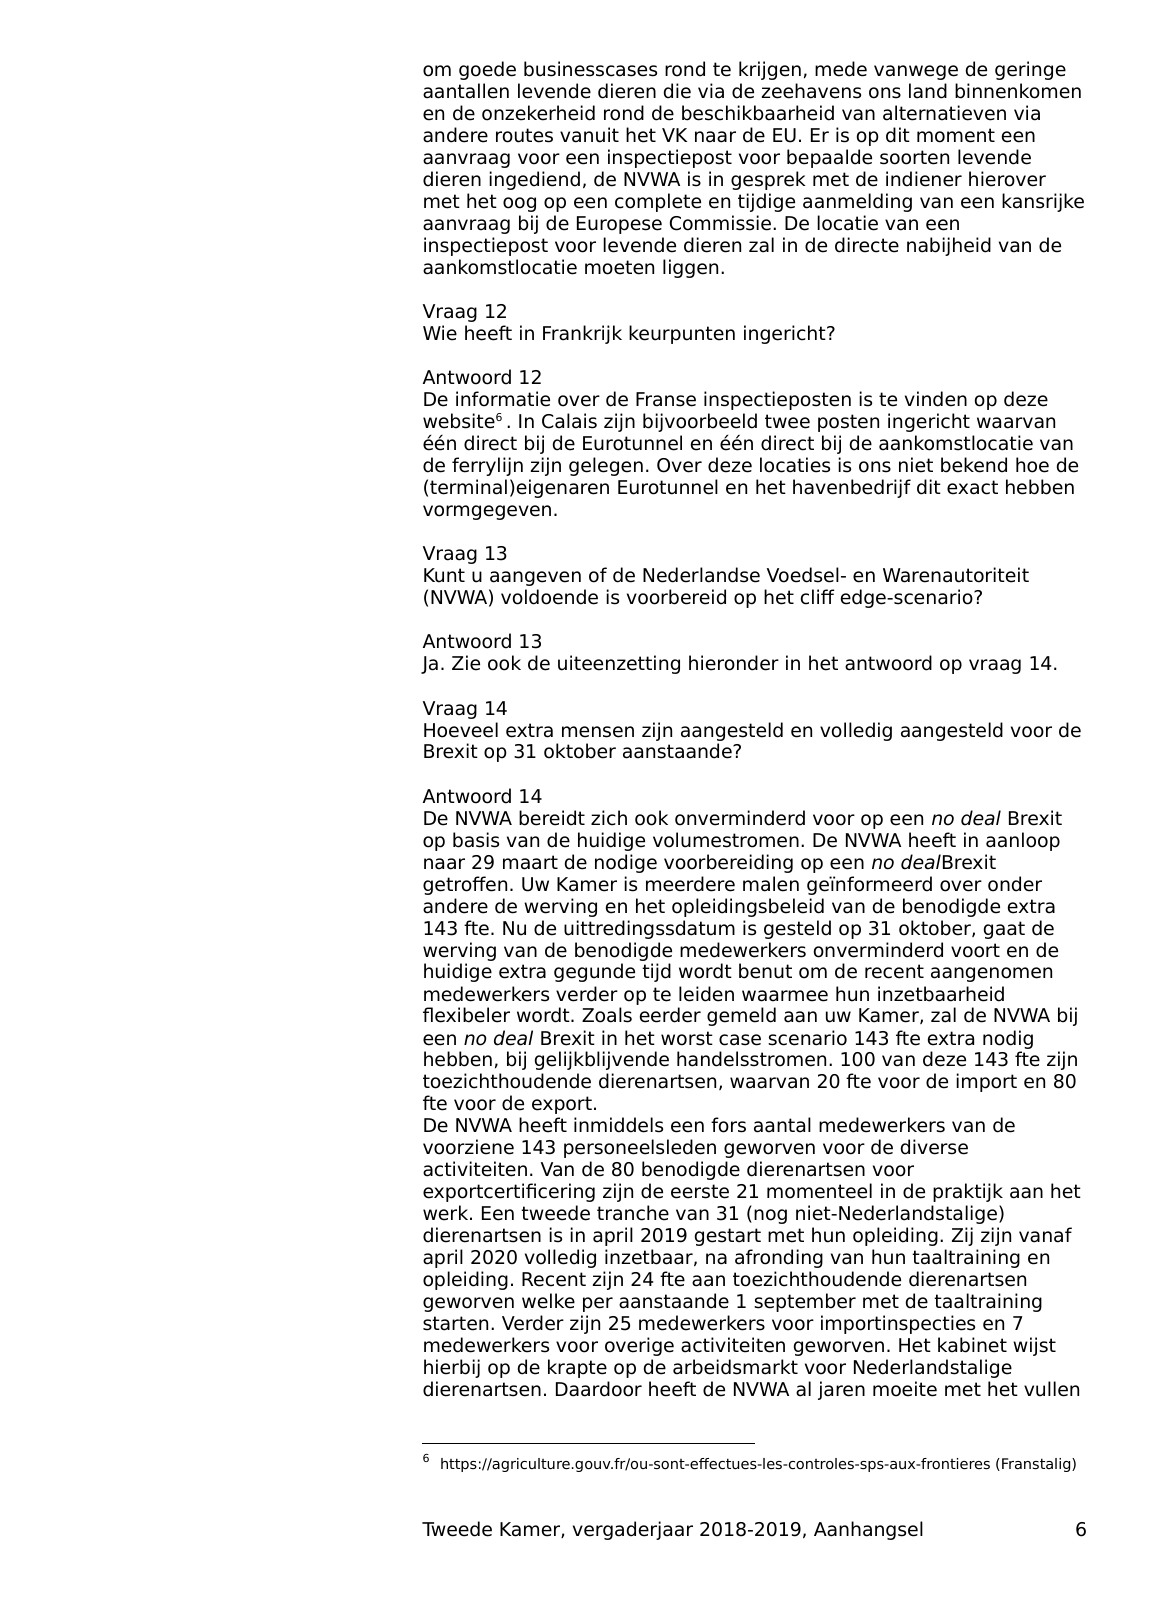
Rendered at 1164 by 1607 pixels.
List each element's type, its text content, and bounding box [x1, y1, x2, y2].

text Ja. Zie ook de uiteenzetting hieronder in het antwoord op vraag 14. [422, 653, 1087, 675]
text Antwoord 13 [422, 631, 1087, 653]
text https://agriculture.gouv.fr/ou-sont-effectues-les-controles-sps-aux-frontieres (Franstalig) [422, 1452, 1087, 1474]
text Hoeveel extra mensen zijn aangesteld en volledig aangesteld voor de Brexit op 31 oktober aanstaande? [422, 719, 1087, 763]
text De informatie over de Franse inspectieposten is te vinden op deze website. In Calais zijn bijvoorbeeld twee posten ingericht waarvan één direct bij de Eurotunnel en één direct bij de aankomstlocatie van de ferrylijn zijn gelegen. Over deze locaties is ons niet bekend hoe de (terminal)eigenaren Eurotunnel en het havenbedrijf dit exact hebben vormgegeven. [422, 389, 1087, 521]
text om goede businesscases rond te krijgen, mede vanwege de geringe aantallen levende dieren die via de zeehavens ons land binnenkomen en de onzekerheid rond de beschikbaarheid van alternatieven via andere routes vanuit het VK naar de EU. Er is op dit moment een aanvraag voor een inspectiepost voor bepaalde soorten levende dieren ingediend, de NVWA is in gesprek met de indiener hierover met het oog op een complete en tijdige aanmelding van een kansrijke aanvraag bij de Europese Commissie. De locatie van een inspectiepost voor levende dieren zal in de directe nabijheid van de aankomstlocatie moeten liggen. [422, 59, 1087, 279]
text Vraag 12 [422, 301, 1087, 323]
text Vraag 13 [422, 543, 1087, 565]
text Antwoord 12 [422, 367, 1087, 389]
text Vraag 14 [422, 697, 1087, 719]
text De NVWA heeft inmiddels een fors aantal medewerkers van de voorziene 143 personeelsleden geworven voor de diverse activiteiten. Van de 80 benodigde dierenartsen voor exportcertificering zijn de eerste 21 momenteel in de praktijk aan het werk. Een tweede tranche van 31 (nog niet-Nederlandstalige) dierenartsen is in april 2019 gestart met hun opleiding. Zij zijn vanaf april 2020 volledig inzetbaar, na afronding van hun taaltraining en opleiding. Recent zijn 24 fte aan toezichthoudende dierenartsen geworven welke per aanstaande 1 september met de taaltraining starten. Verder zijn 25 medewerkers voor importinspecties en 7 medewerkers voor overige activiteiten geworven. Het kabinet wijst hierbij op de krapte op de arbeidsmarkt voor Nederlandstalige dierenartsen. Daardoor heeft de NVWA al jaren moeite met het vullen [422, 1115, 1087, 1401]
text Wie heeft in Frankrijk keurpunten ingericht? [422, 323, 1087, 345]
text Antwoord 14 [422, 786, 1087, 808]
text Kunt u aangeven of de Nederlandse Voedsel- en Warenautoriteit (NVWA) voldoende is voorbereid op het cliff edge-scenario? [422, 565, 1087, 609]
text De NVWA bereidt zich ook onverminderd voor op een no deal Brexit op basis van de huidige volumestromen. De NVWA heeft in aanloop naar 29 maart de nodige voorbereiding op een no dealBrexit getroffen. Uw Kamer is meerdere malen geïnformeerd over onder andere de werving en het opleidingsbeleid van de benodigde extra 143 fte. Nu de uittredingssdatum is gesteld op 31 oktober, gaat de werving van de benodigde medewerkers onverminderd voort en de huidige extra gegunde tijd wordt benut om de recent aangenomen medewerkers verder op te leiden waarmee hun inzetbaarheid flexibeler wordt. Zoals eerder gemeld aan uw Kamer, zal de NVWA bij een no deal Brexit in het worst case scenario 143 fte extra nodig hebben, bij gelijkblijvende handelsstromen. 100 van deze 143 fte zijn toezichthoudende dierenartsen, waarvan 20 fte voor de import en 80 fte voor de export. [422, 808, 1087, 1115]
